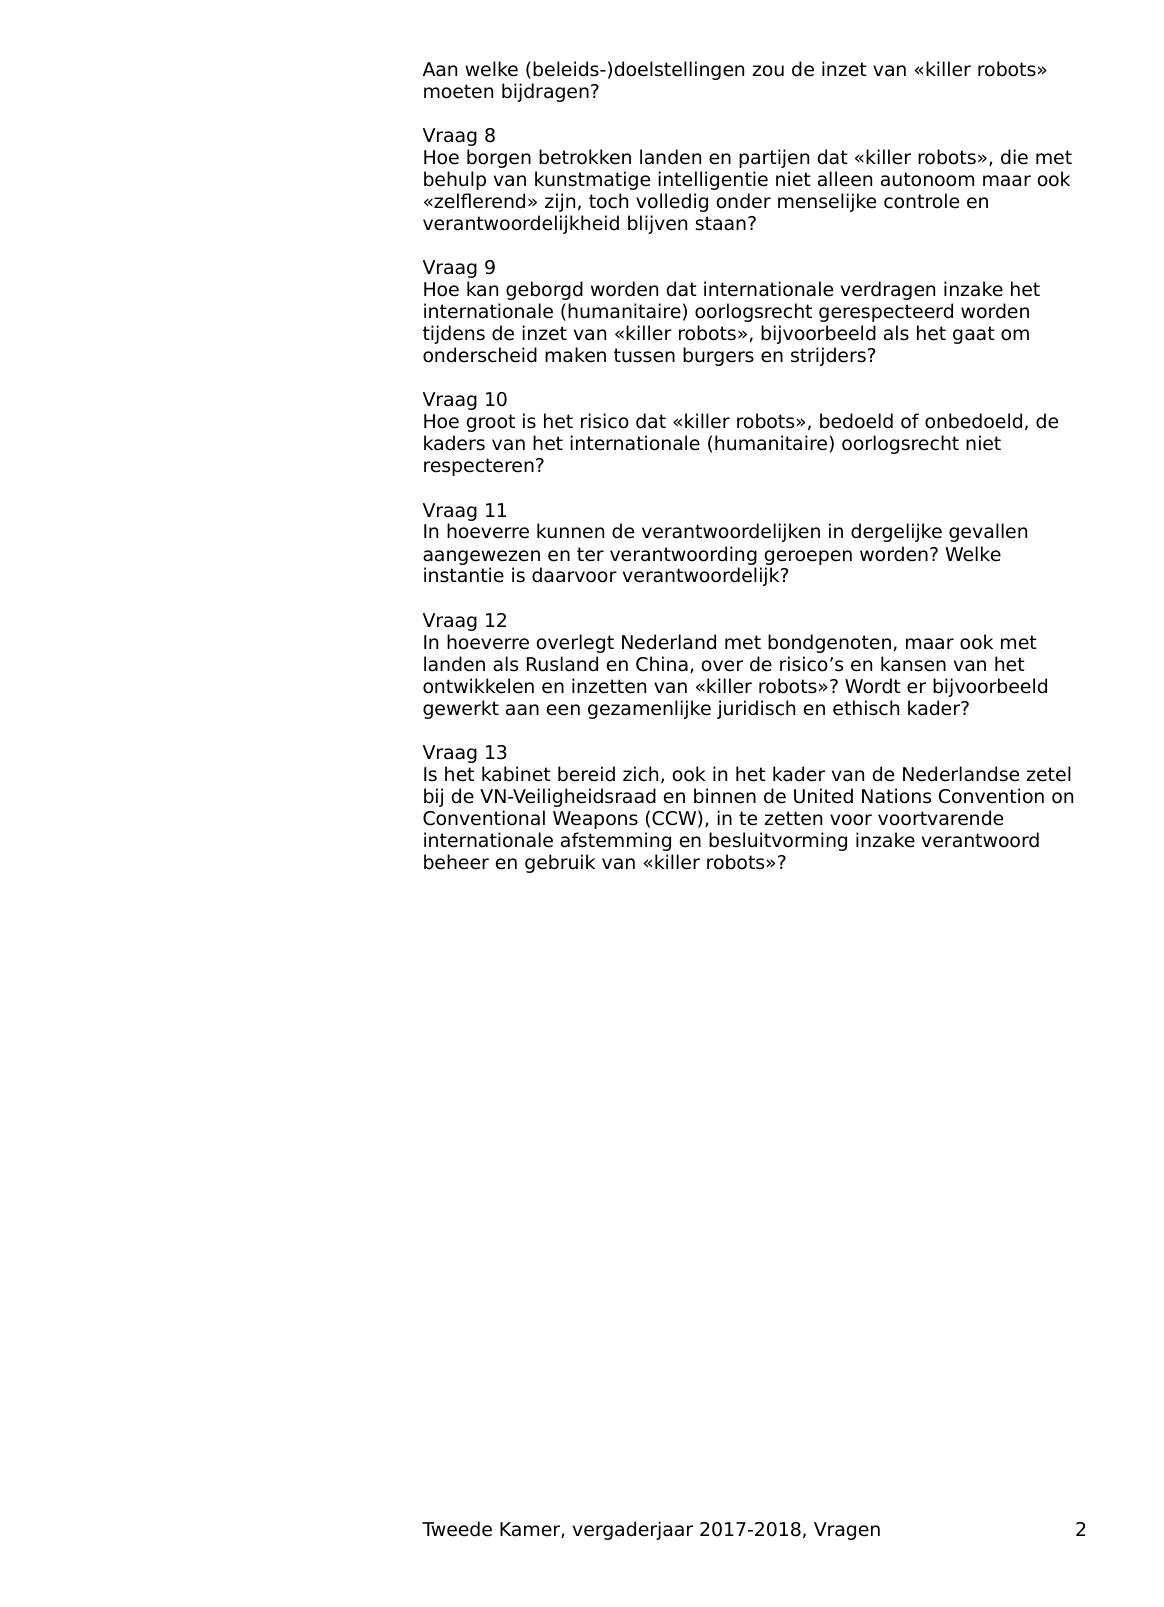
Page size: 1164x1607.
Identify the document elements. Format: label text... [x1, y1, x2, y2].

text Vraag 8 [422, 125, 1087, 147]
text In hoeverre overlegt Nederland met bondgenoten, maar ook met landen als Rusland en China, over de risico’s en kansen van het ontwikkelen en inzetten van «killer robots»? Wordt er bijvoorbeeld gewerkt aan een gezamenlijke juridisch en ethisch kader? [422, 632, 1087, 719]
text Hoe groot is het risico dat «killer robots», bedoeld of onbedoeld, de kaders van het internationale (humanitaire) oorlogsrecht niet respecteren? [422, 411, 1087, 477]
text In hoeverre kunnen de verantwoordelijken in dergelijke gevallen aangewezen en ter verantwoording geroepen worden? Welke instantie is daarvoor verantwoordelijk? [422, 521, 1087, 587]
text Hoe borgen betrokken landen en partijen dat «killer robots», die met behulp van kunstmatige intelligentie niet alleen autonoom maar ook «zelflerend» zijn, toch volledig onder menselijke controle en verantwoordelijkheid blijven staan? [422, 147, 1087, 235]
text Vraag 13 [422, 742, 1087, 764]
text Vraag 11 [422, 499, 1087, 521]
text Hoe kan geborgd worden dat internationale verdragen inzake het internationale (humanitaire) oorlogsrecht gerespecteerd worden tijdens de inzet van «killer robots», bijvoorbeeld als het gaat om onderscheid maken tussen burgers en strijders? [422, 279, 1087, 367]
text Vraag 10 [422, 389, 1087, 411]
text Is het kabinet bereid zich, ook in het kader van de Nederlandse zetel bij de VN-Veiligheidsraad en binnen de United Nations Convention on Conventional Weapons (CCW), in te zetten voor voortvarende internationale afstemming en besluitvorming inzake verantwoord beheer en gebruik van «killer robots»? [422, 764, 1087, 873]
text Vraag 12 [422, 609, 1087, 632]
text Aan welke (beleids-)doelstellingen zou de inzet van «killer robots» moeten bijdragen? [422, 59, 1087, 103]
text Vraag 9 [422, 257, 1087, 279]
